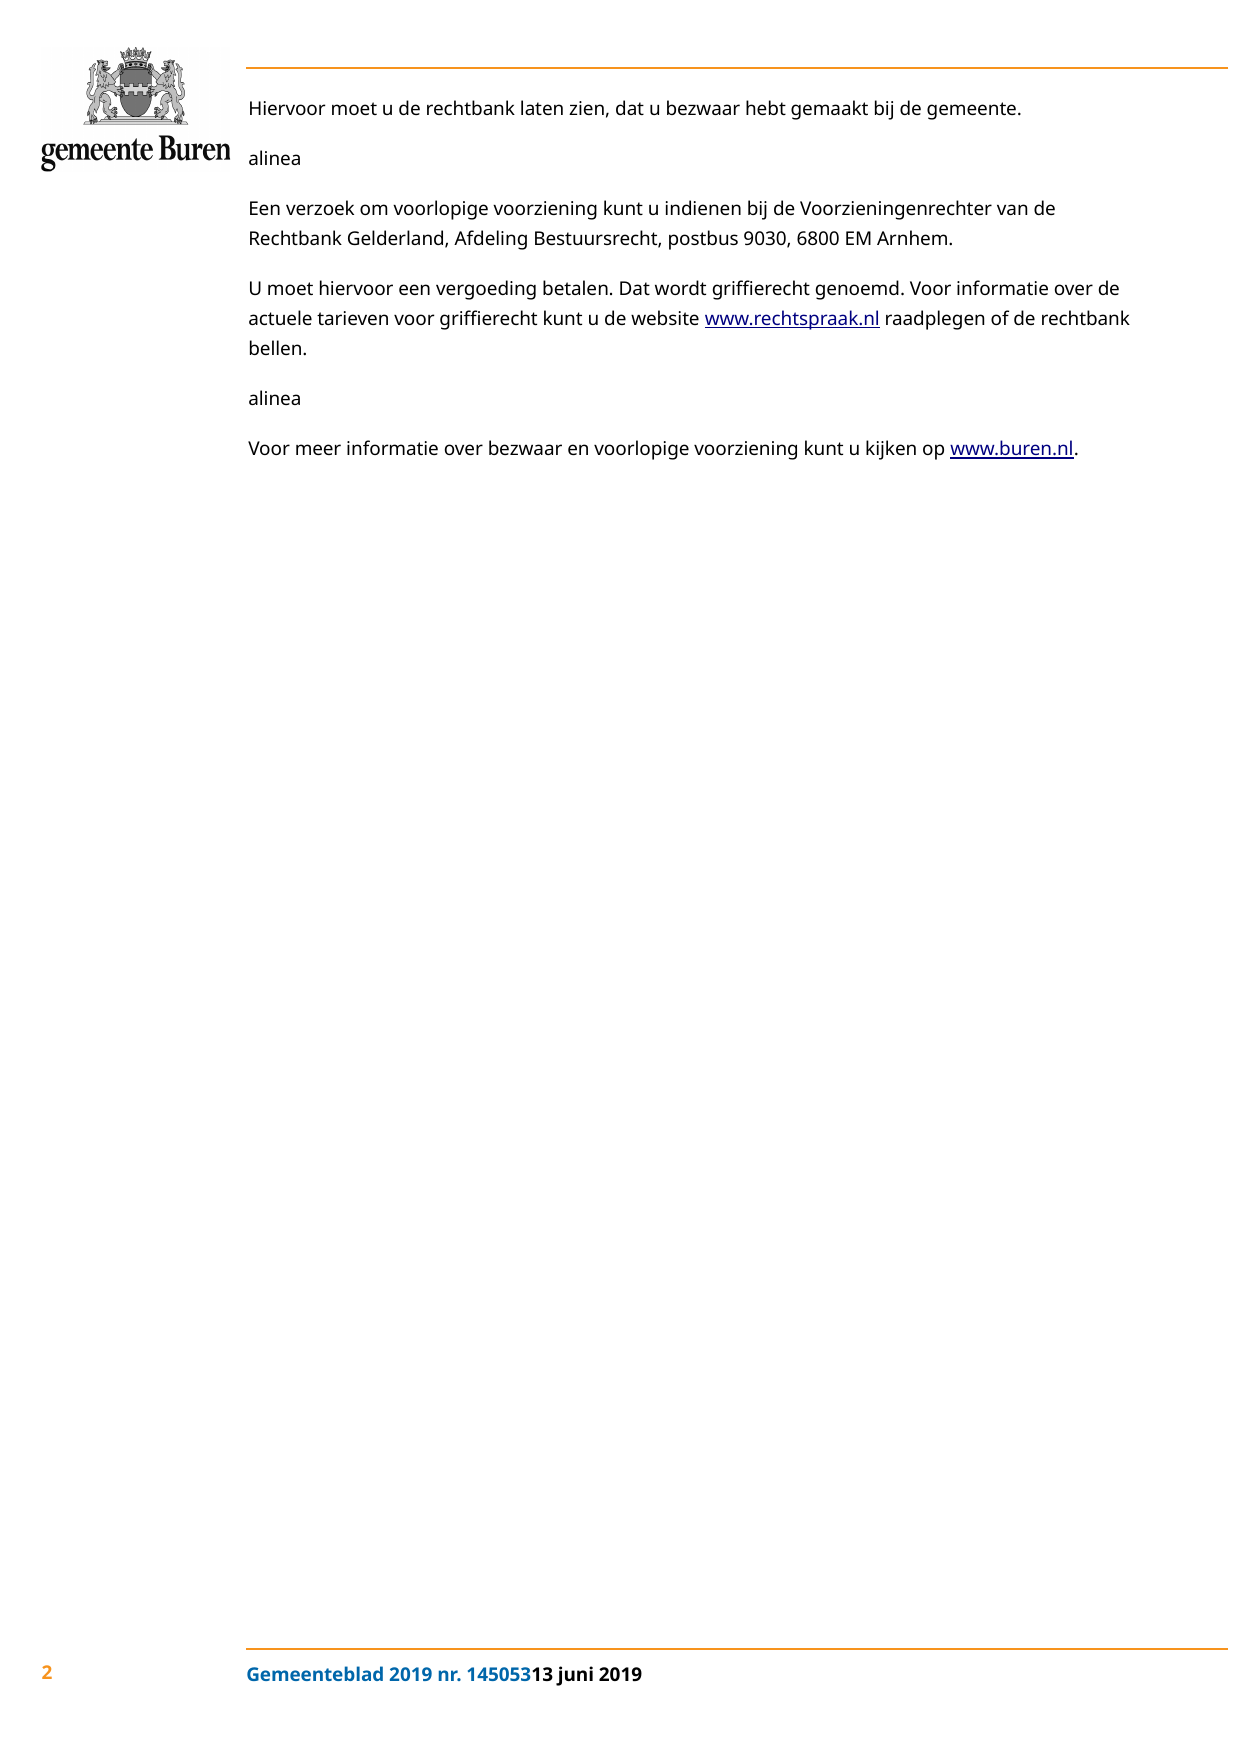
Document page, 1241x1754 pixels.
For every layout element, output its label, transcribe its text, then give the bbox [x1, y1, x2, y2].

text Hiervoor moet u de rechtbank laten zien, dat u bezwaar hebt gemaakt bij de gemeente. [248, 95, 1152, 121]
text Voor meer informatie over bezwaar en voorlopige voorziening kunt u kijken op www.buren.nl. [248, 436, 1152, 461]
picture [41, 47, 231, 172]
text Een verzoek om voorlopige voorziening kunt u indienen bij de Voorzieningenrechter van de Rechtbank Gelderland, Afdeling Bestuursrecht, postbus 9030, 6800 EM Arnhem. [248, 196, 1152, 251]
text U moet hiervoor een vergoeding betalen. Dat wordt griffierecht genoemd. Voor informatie over de actuele tarieven voor griffierecht kunt u de website www.rechtspraak.nl raadplegen of de rechtbank bellen. [248, 276, 1152, 361]
text alinea­ [248, 145, 1152, 171]
text alinea­ [248, 385, 1152, 411]
